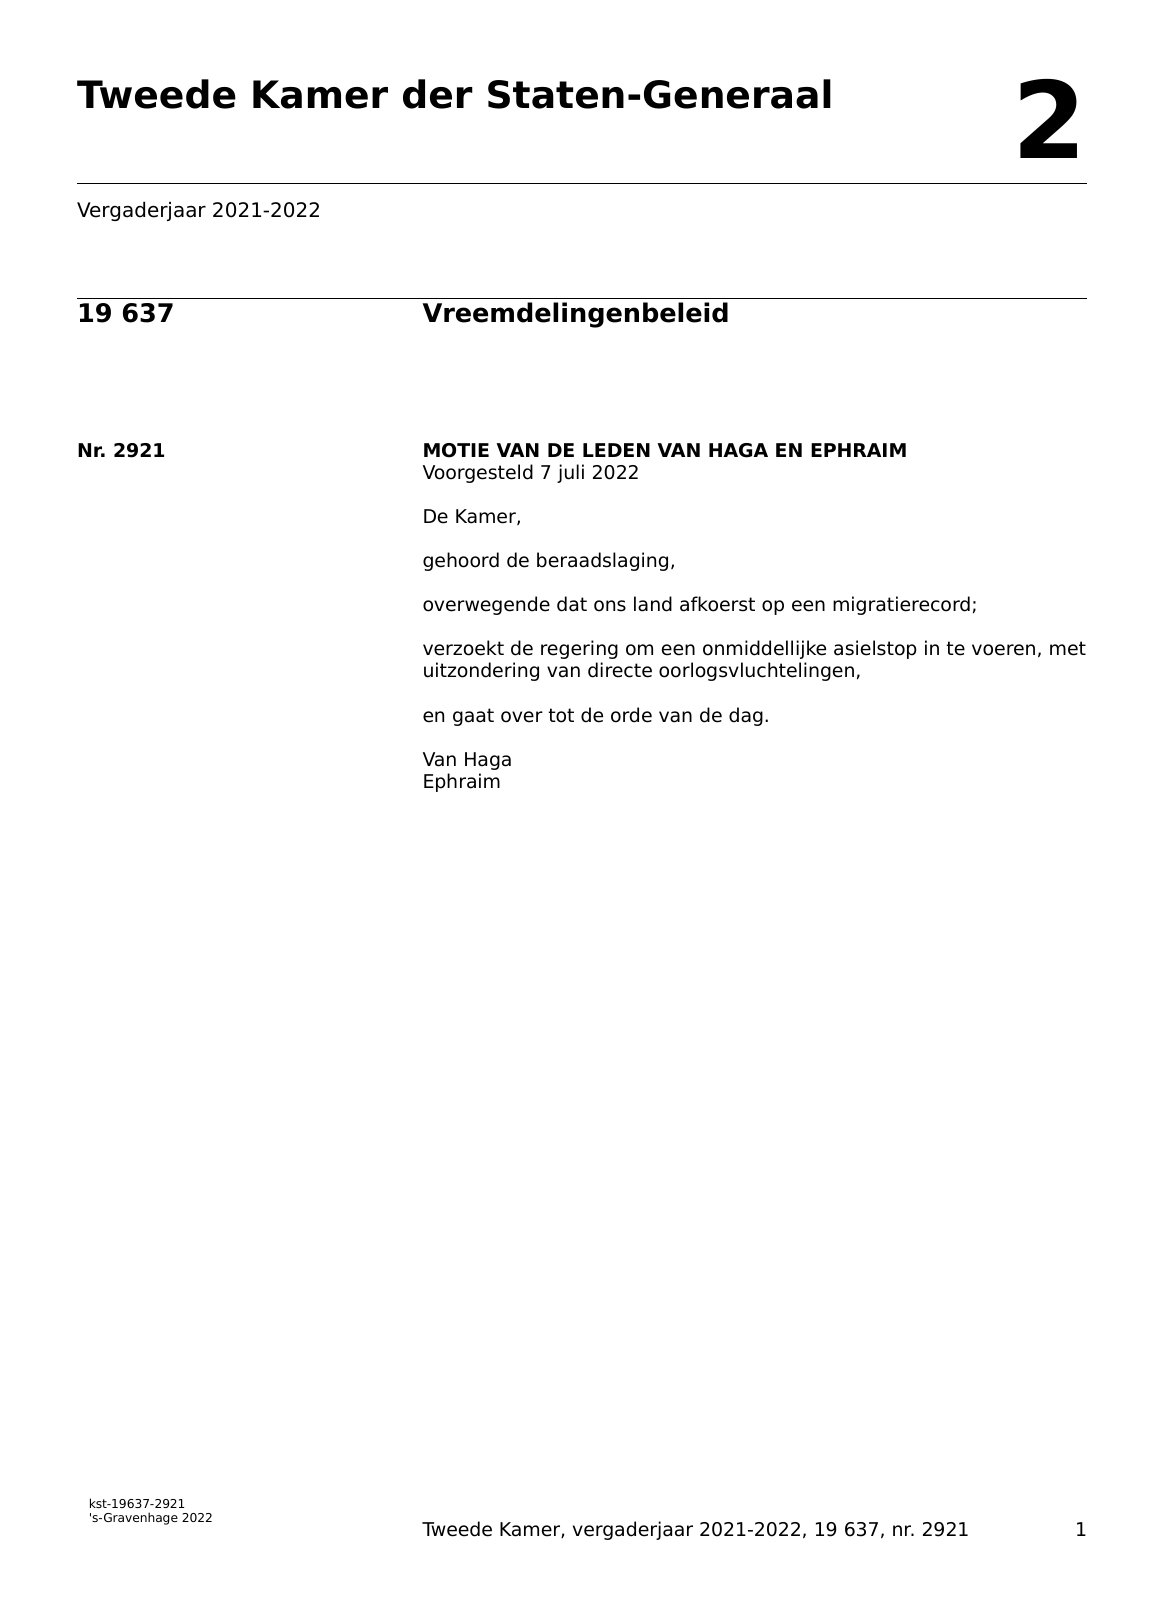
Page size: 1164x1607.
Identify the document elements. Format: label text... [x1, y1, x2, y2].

text 's-Gravenhage 2022 [88, 1511, 323, 1525]
subtitle 19 637 Vreemdelingenbeleid [77, 299, 1087, 329]
text De Kamer, [422, 506, 1087, 528]
text overwegende dat ons land afkoerst op een migratierecord; [422, 594, 1087, 616]
text Voorgesteld 7 juli 2022 [422, 462, 1087, 484]
table_header Tweede Kamer der Staten-Generaal [77, 59, 886, 183]
text en gaat over tot de orde van de dag. [422, 704, 1087, 726]
table_header 2 [886, 59, 1087, 183]
text gehoord de beraadslaging, [422, 550, 1087, 572]
text verzoekt de regering om een onmiddellijke asielstop in te voeren, met uitzondering van directe oorlogsvluchtelingen, [422, 638, 1087, 682]
table_cell Vergaderjaar 2021-2022 [77, 184, 1087, 298]
text Ephraim [422, 771, 1087, 793]
text Van Haga [422, 749, 1087, 771]
subtitle Nr. 2921 MOTIE VAN DE LEDEN VAN HAGA EN EPHRAIM [77, 440, 1087, 462]
text kst-19637-2921 [88, 1497, 323, 1511]
